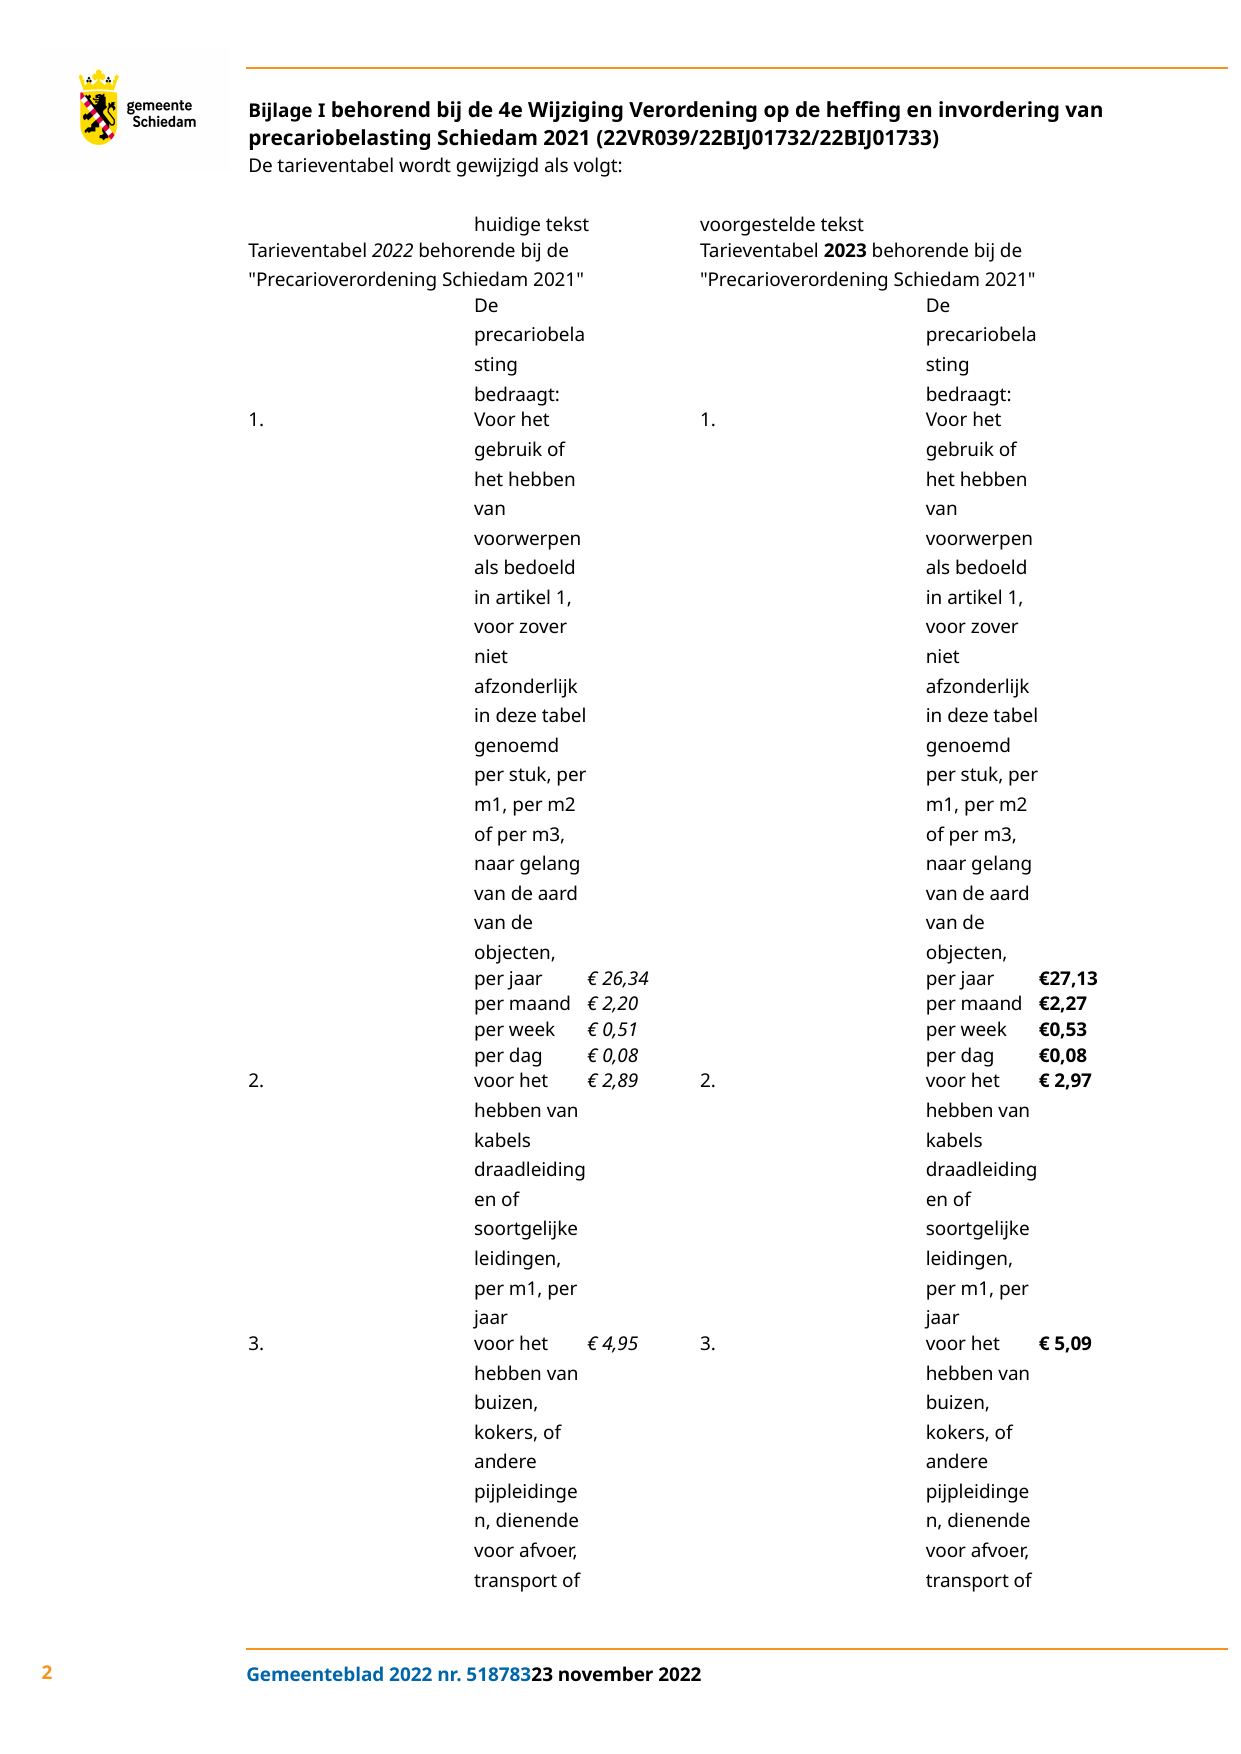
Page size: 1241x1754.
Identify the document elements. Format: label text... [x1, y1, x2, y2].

table_cell [248, 1042, 361, 1068]
table_cell [361, 1016, 474, 1042]
table_cell € 2,97 [1039, 1068, 1152, 1330]
table_cell € 26,34 [587, 965, 700, 991]
table_cell [700, 965, 813, 991]
text Bijlage I behorend bij de 4e Wijziging Verordening op de heffing en invordering van precariobelasting Schiedam 2021 (22VR039/22BIJ01732/22BIJ01733) [248, 95, 1152, 152]
table_cell per maand [474, 991, 587, 1016]
table_cell €27,13 [1039, 965, 1152, 991]
table_cell [248, 965, 361, 991]
table_cell € 0,51 [587, 1016, 700, 1042]
table_cell De precariobelasting bedraagt: [926, 292, 1038, 407]
table_cell [587, 407, 700, 965]
table_cell Tarieventabel 2022 behorende bij de "Precarioverordening Schiedam 2021" [248, 237, 700, 292]
table_cell [361, 292, 474, 407]
table_cell [248, 292, 361, 407]
table_cell € 0,08 [587, 1042, 700, 1068]
table_cell [700, 292, 813, 407]
table_cell [700, 1042, 813, 1068]
table_cell [813, 1068, 926, 1330]
table_cell Voor het gebruik of het hebben van voorwerpen als bedoeld in artikel 1, voor zover niet afzonderlijk in deze tabel genoemd per stuk, per m1, per m2 of per m3, naar gelang van de aard van de objecten, [474, 407, 587, 965]
table_cell per dag [474, 1042, 587, 1068]
table_cell De precariobelasting bedraagt: [474, 292, 587, 407]
table_cell per maand [926, 991, 1038, 1016]
table_cell per jaar [926, 965, 1038, 991]
table_header voorgestelde tekst [700, 211, 1152, 237]
table_cell per week [474, 1016, 587, 1042]
table_cell [813, 407, 926, 965]
table_cell 1. [248, 407, 361, 965]
table_header [248, 211, 474, 237]
table_cell [813, 1042, 926, 1068]
table_cell [248, 1016, 361, 1042]
table_cell [700, 1016, 813, 1042]
table_cell € 2,89 [587, 1068, 700, 1330]
table_cell [1039, 407, 1152, 965]
table_cell per week [926, 1016, 1038, 1042]
table_cell [361, 1068, 474, 1330]
table_cell 2. [248, 1068, 361, 1330]
table_cell 2. [700, 1068, 813, 1330]
table_cell [813, 1330, 926, 1592]
table_cell [361, 1330, 474, 1592]
table_cell [813, 965, 926, 991]
picture [41, 47, 231, 172]
table_cell €2,27 [1039, 991, 1152, 1016]
table_cell [813, 292, 926, 407]
table_cell Tarieventabel 2023 behorende bij de "Precarioverordening Schiedam 2021" [700, 237, 1152, 292]
table_cell [700, 991, 813, 1016]
table_cell 1. [700, 407, 813, 965]
table_cell voor het hebben van buizen, kokers, of andere pijpleidingen, dienende voor afvoer, transport of [926, 1330, 1038, 1592]
table_cell [813, 991, 926, 1016]
table_cell € 4,95 [587, 1330, 700, 1592]
table_cell [361, 991, 474, 1016]
table_cell voor het hebben van kabels draadleidingen of soortgelijke leidingen, per m1, per jaar [474, 1068, 587, 1330]
table_cell voor het hebben van kabels draadleidingen of soortgelijke leidingen, per m1, per jaar [926, 1068, 1038, 1330]
table_cell Voor het gebruik of het hebben van voorwerpen als bedoeld in artikel 1, voor zover niet afzonderlijk in deze tabel genoemd per stuk, per m1, per m2 of per m3, naar gelang van de aard van de objecten, [926, 407, 1038, 965]
table_header huidige tekst [474, 211, 700, 237]
table_cell [361, 1042, 474, 1068]
table_cell €0,08 [1039, 1042, 1152, 1068]
table_cell 3. [700, 1330, 813, 1592]
table_cell per dag [926, 1042, 1038, 1068]
table_cell €0,53 [1039, 1016, 1152, 1042]
table_cell [248, 991, 361, 1016]
table_cell 3. [248, 1330, 361, 1592]
table_cell per jaar [474, 965, 587, 991]
text De tarieventabel wordt gewijzigd als volgt: [248, 152, 1152, 177]
table_cell [361, 965, 474, 991]
table_cell voor het hebben van buizen, kokers, of andere pijpleidingen, dienende voor afvoer, transport of [474, 1330, 587, 1592]
table_cell € 2,20 [587, 991, 700, 1016]
table_cell [587, 292, 700, 407]
table_cell [813, 1016, 926, 1042]
table_cell [1039, 292, 1152, 407]
table_cell [361, 407, 474, 965]
table_cell € 5,09 [1039, 1330, 1152, 1592]
